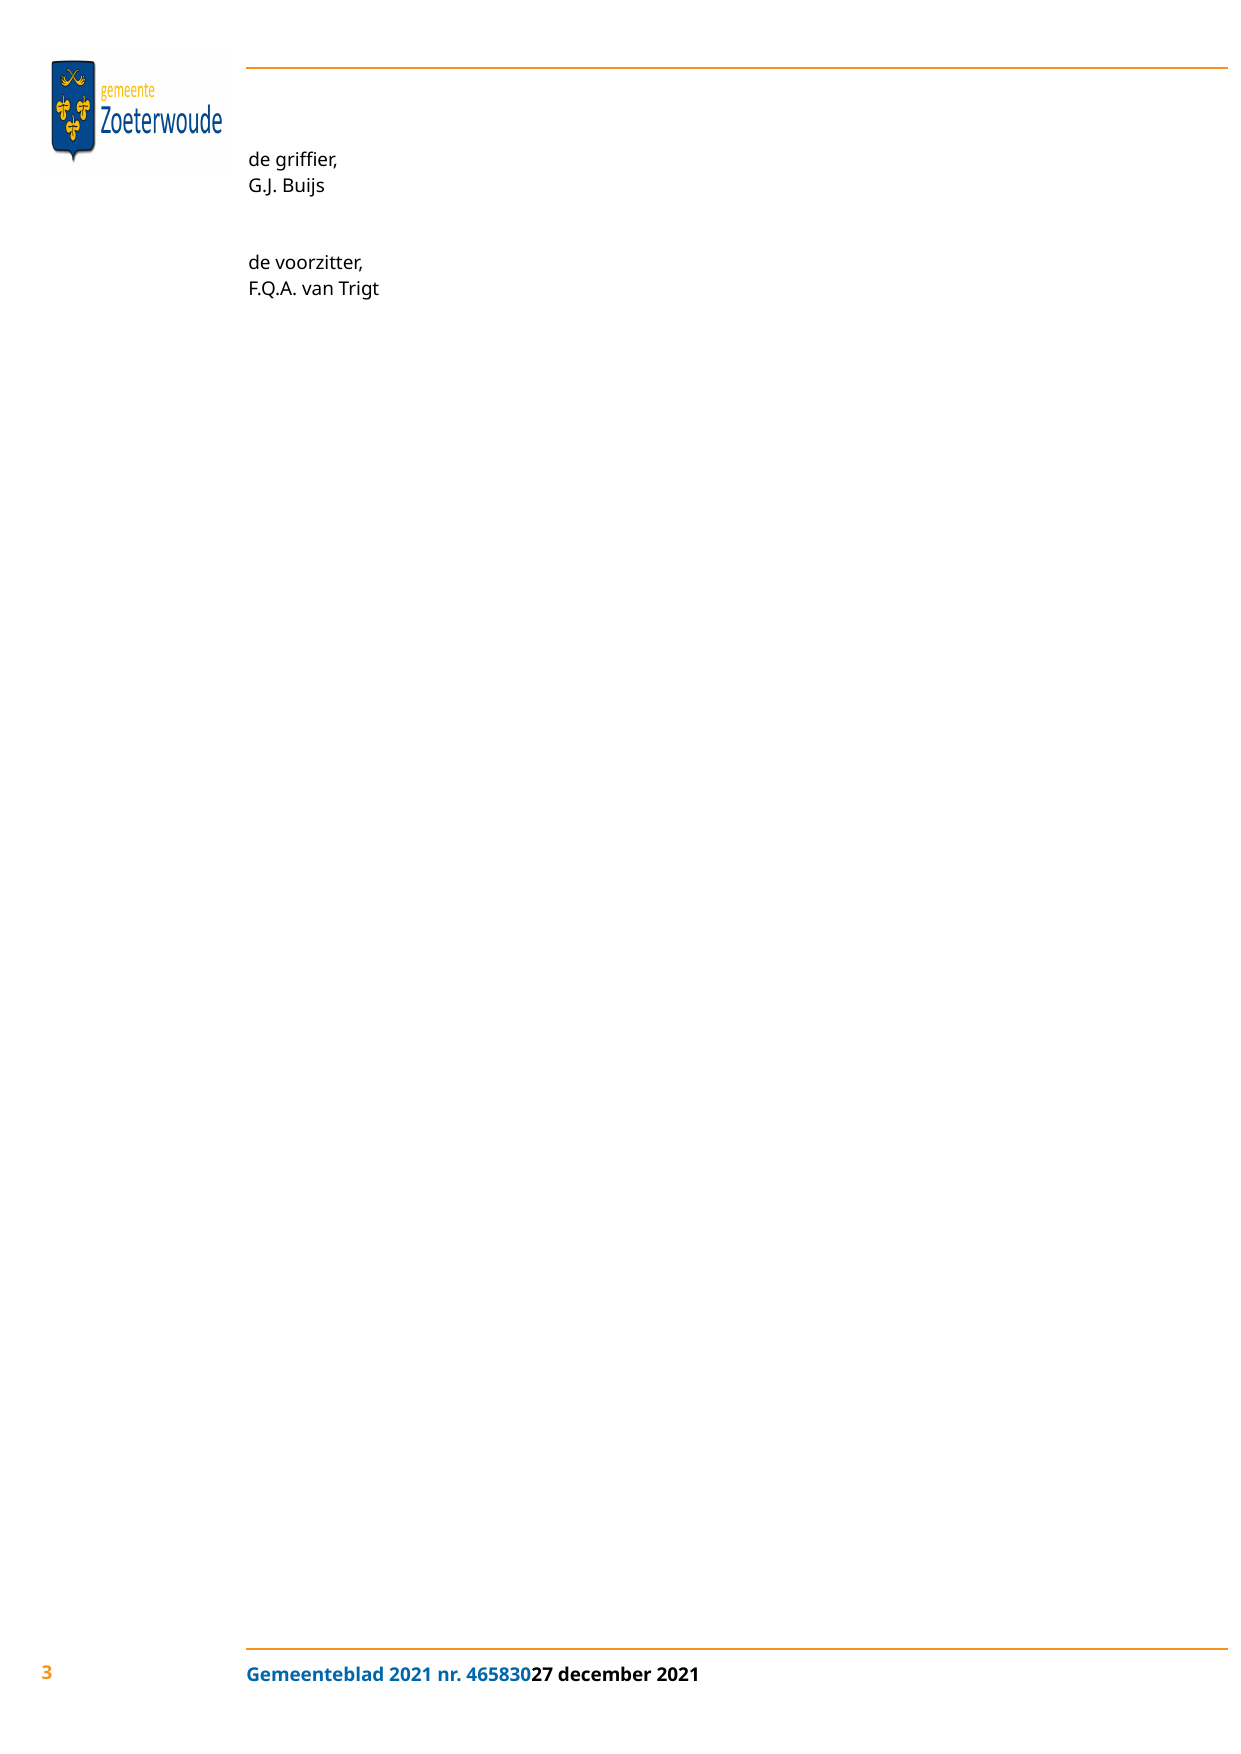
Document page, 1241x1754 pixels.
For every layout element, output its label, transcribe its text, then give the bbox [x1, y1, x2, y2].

text G.J. Buijs [248, 172, 1152, 198]
picture [41, 47, 231, 172]
text F.Q.A. van Trigt [248, 275, 1152, 301]
text de griffier, [248, 146, 1152, 172]
text de voorzitter, [248, 249, 1152, 275]
